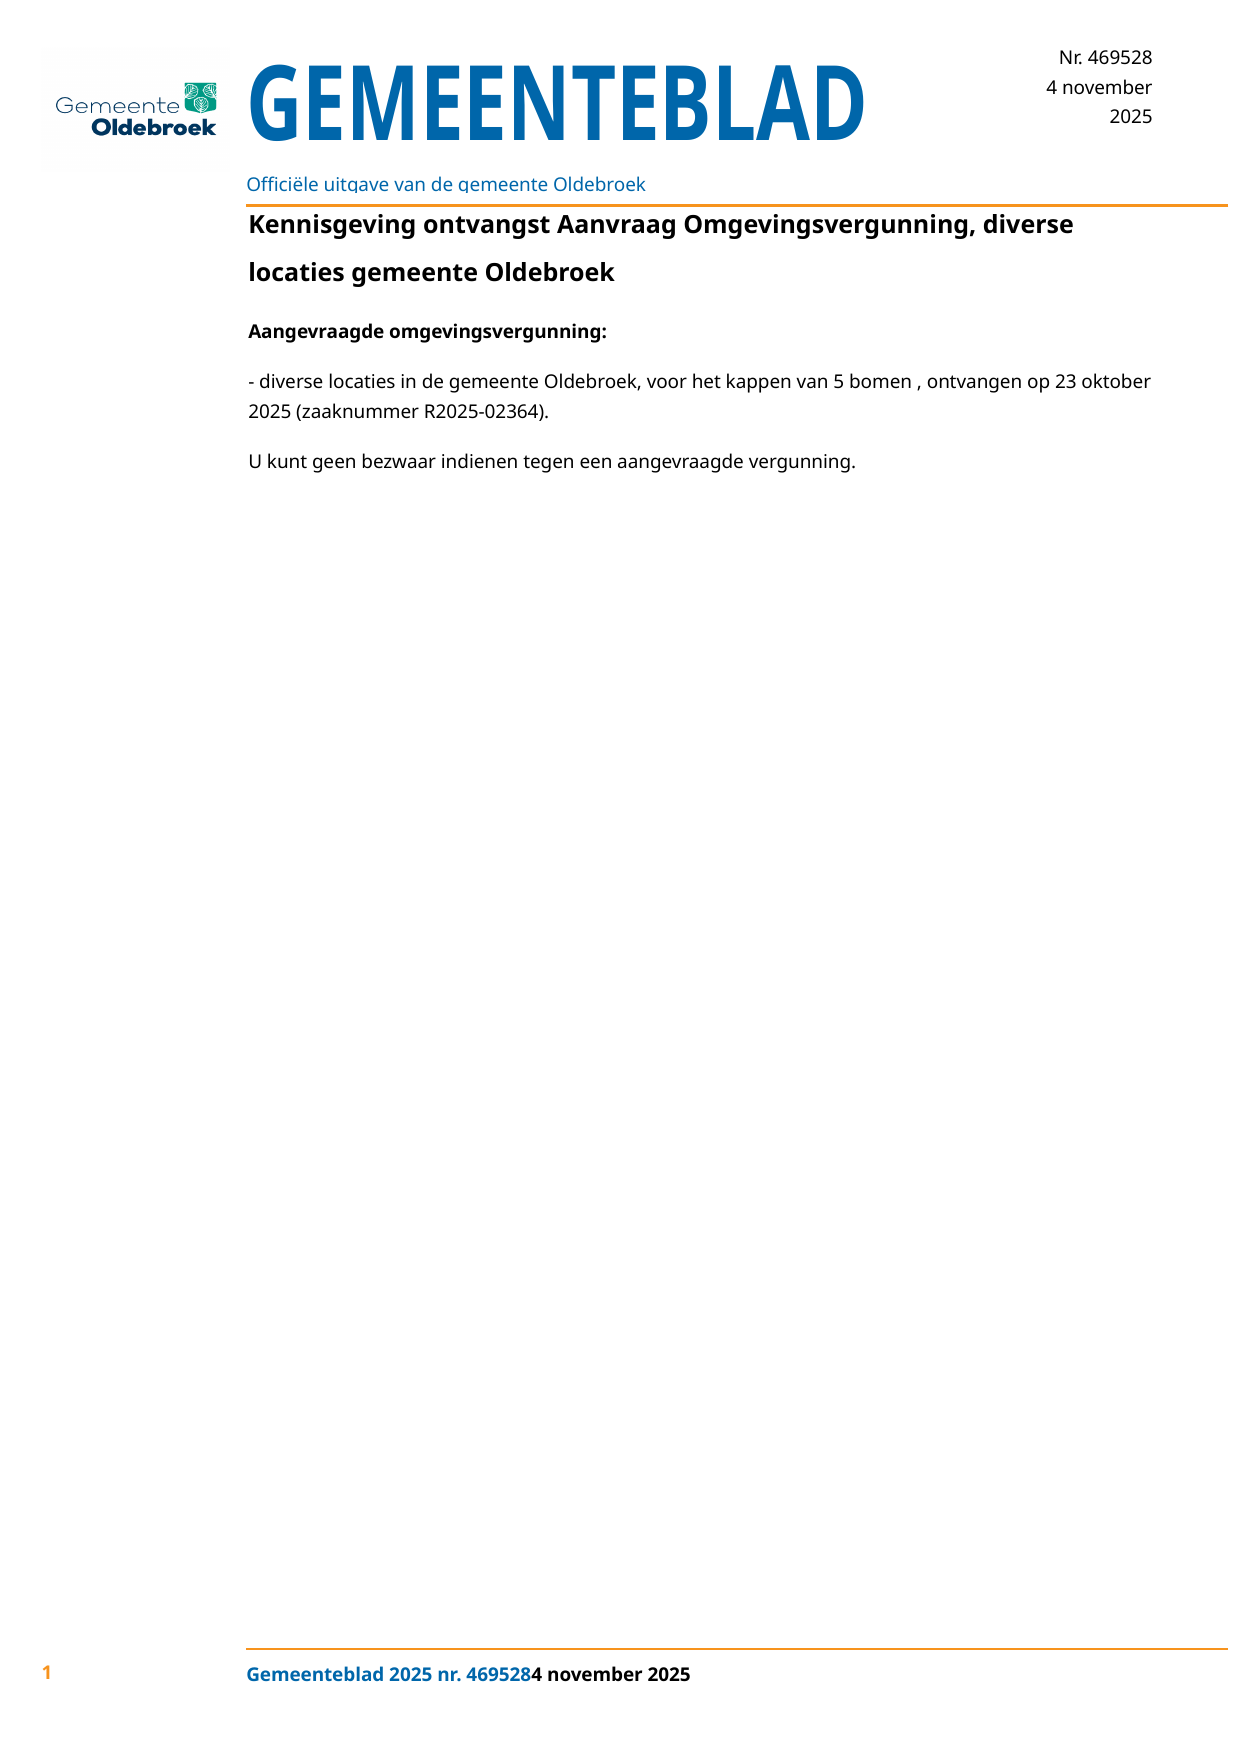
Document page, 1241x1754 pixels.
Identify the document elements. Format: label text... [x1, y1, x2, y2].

text - diverse locaties in de gemeente Oldebroek, voor het kappen van 5 bomen , ontvangen op 23 oktober 2025 (zaaknummer R2025-02364). [248, 368, 1152, 424]
text Aangevraagde omgevingsvergunning: [248, 318, 1152, 344]
text Kennisgeving ontvangst Aanvraag Omgevingsvergunning, diverse locaties gemeente Oldebroek [248, 207, 1152, 288]
text U kunt geen bezwaar indienen tegen een aangevraagde vergunning. [248, 448, 1152, 474]
picture [41, 47, 231, 172]
